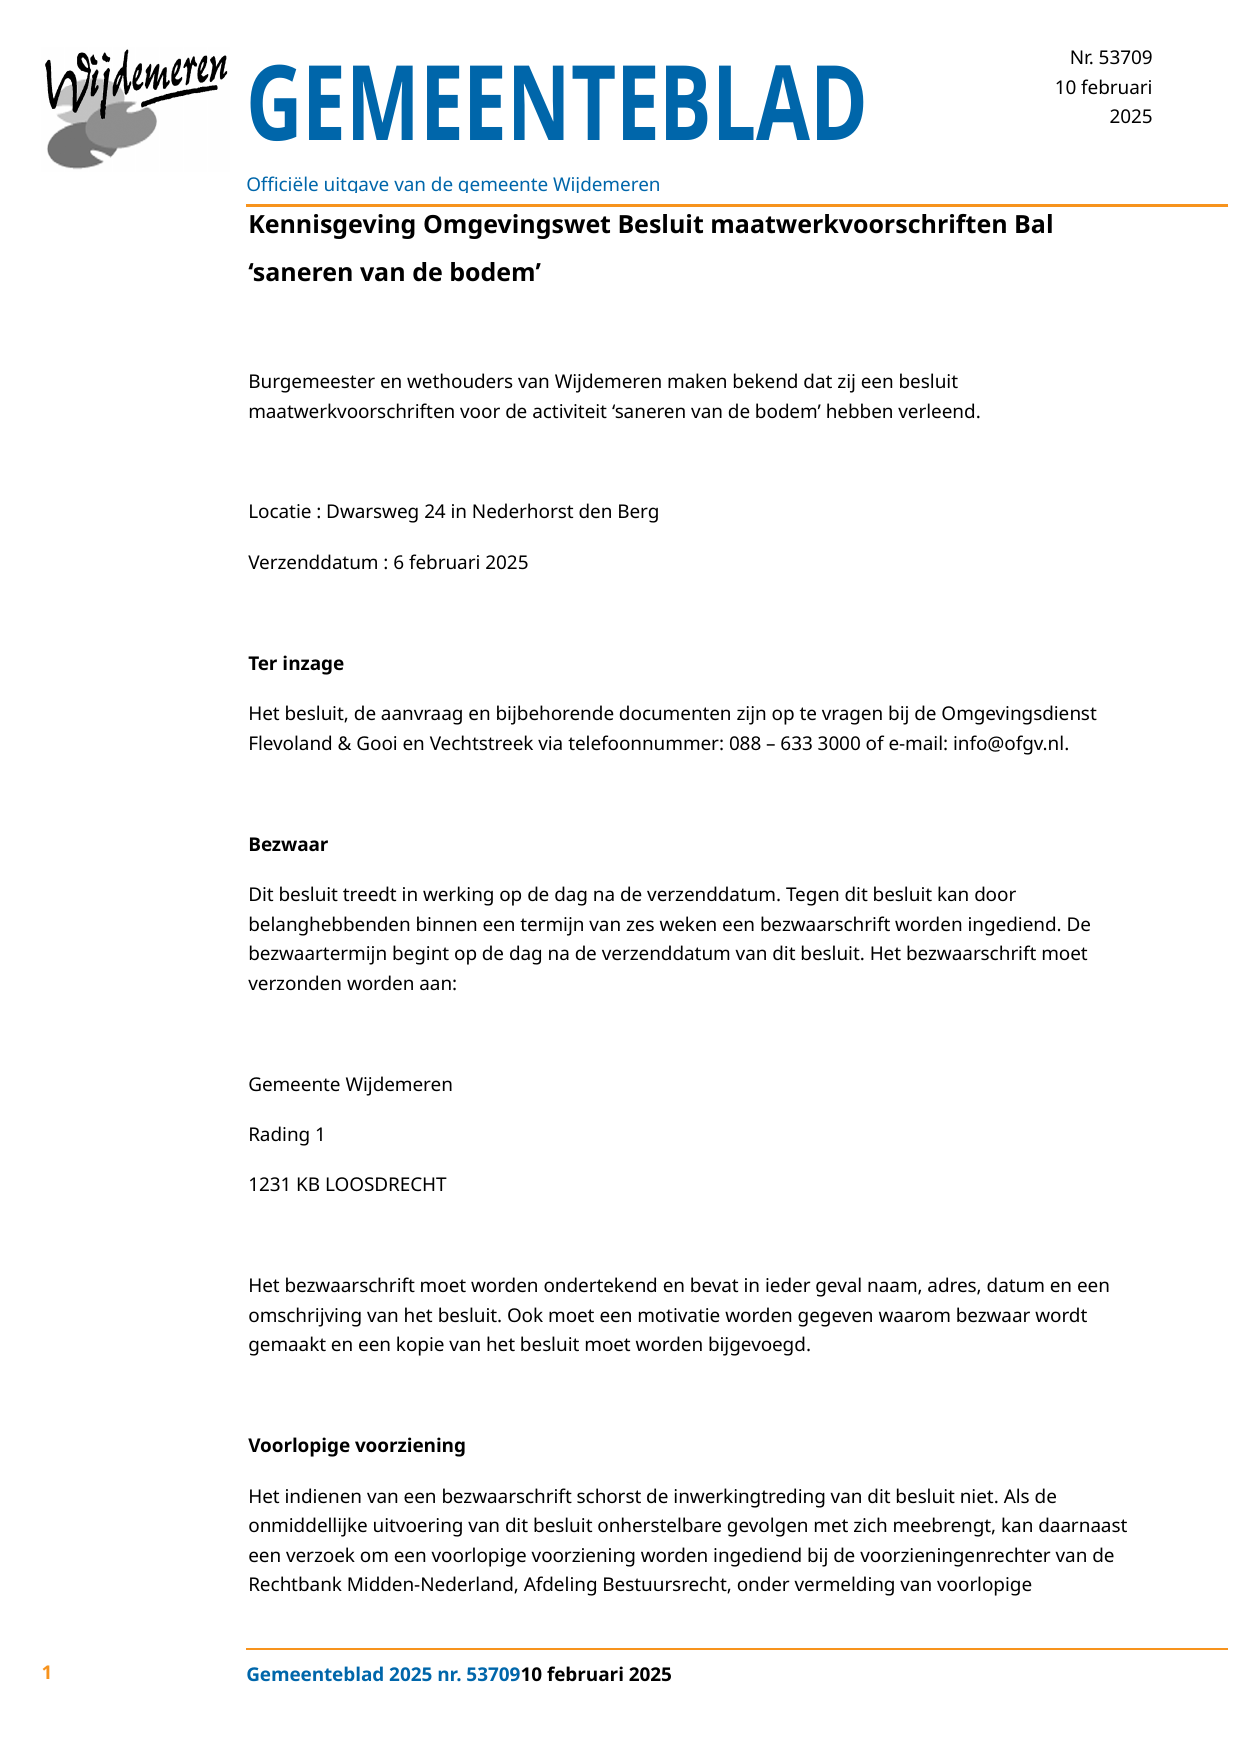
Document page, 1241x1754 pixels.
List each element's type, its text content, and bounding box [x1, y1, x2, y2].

text Rading 1 [248, 1121, 1152, 1147]
text Dit besluit treedt in werking op de dag na de verzenddatum. Tegen dit besluit kan door belanghebbenden binnen een termijn van zes weken een bezwaarschrift worden ingediend. De bezwaartermijn begint op de dag na de verzenddatum van dit besluit. Het bezwaarschrift moet verzonden worden aan: [248, 881, 1152, 996]
text Kennisgeving Omgevingswet Besluit maatwerkvoorschriften Bal ‘saneren van de bodem’ [248, 207, 1152, 288]
picture [41, 47, 231, 172]
text Het indienen van een bezwaarschrift schorst de inwerkingtreding van dit besluit niet. Als de onmiddellijke uitvoering van dit besluit onherstelbare gevolgen met zich meebrengt, kan daarnaast een verzoek om een voorlopige voorziening worden ingediend bij de voorzieningenrechter van de Rechtbank Midden-Nederland, Afdeling Bestuursrecht, onder vermelding van voorlopige [248, 1483, 1152, 1597]
text Burgemeester en wethouders van Wijdemeren maken bekend dat zij een besluit maatwerkvoorschriften voor de activiteit ‘saneren van de bodem’ hebben verleend. [248, 368, 1152, 424]
text Bezwaar [248, 831, 1152, 857]
text Voorlopige voorziening [248, 1432, 1152, 1458]
text Verzenddatum : 6 februari 2025 [248, 549, 1152, 575]
text Het besluit, de aanvraag en bijbehorende documenten zijn op te vragen bij de Omgevingsdienst Flevoland & Gooi en Vechtstreek via telefoonnummer: 088 – 633 3000 of e-mail: info@ofgv.nl. [248, 700, 1152, 756]
text Gemeente Wijdemeren [248, 1071, 1152, 1097]
text Ter inzage [248, 650, 1152, 676]
text Het bezwaarschrift moet worden ondertekend en bevat in ieder geval naam, adres, datum en een omschrijving van het besluit. Ook moet een motivatie worden gegeven waarom bezwaar wordt gemaakt en een kopie van het besluit moet worden bijgevoegd. [248, 1272, 1152, 1357]
text 1231 KB LOOSDRECHT [248, 1172, 1152, 1197]
text Locatie : Dwarsweg 24 in Nederhorst den Berg [248, 499, 1152, 524]
